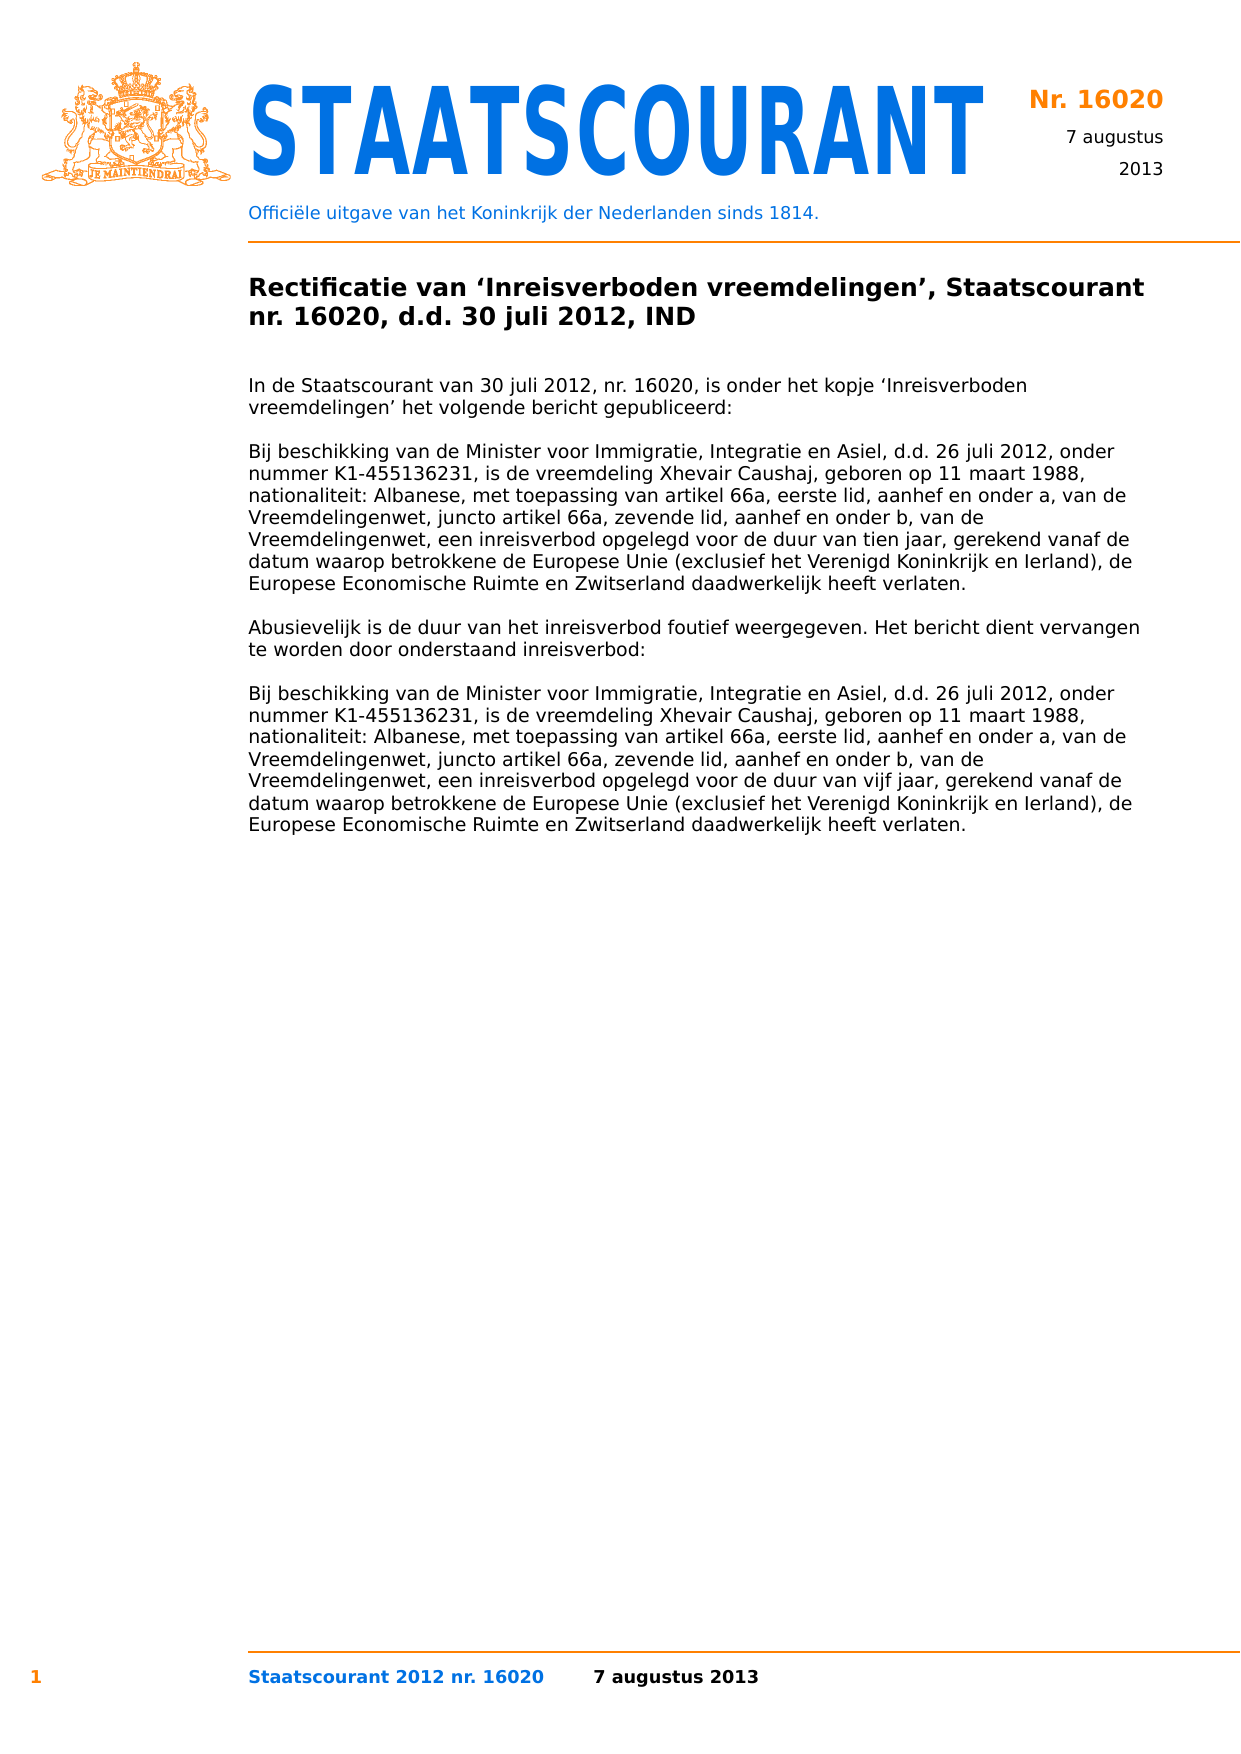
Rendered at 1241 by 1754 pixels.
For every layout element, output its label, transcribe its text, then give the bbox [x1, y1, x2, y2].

subtitle Rectificatie van ‘Inreisverboden vreemdelingen’, Staatscourant nr. 16020, d.d. 30 juli 2012, IND [248, 273, 1163, 331]
table_cell Officiële uitgave van het Koninkrijk der Nederlanden sinds 1814. [248, 203, 1240, 241]
text In de Staatscourant van 30 juli 2012, nr. 16020, is onder het kopje ‘Inreisverboden vreemdelingen’ het volgende bericht gepubliceerd: [248, 375, 1163, 419]
text Abusievelijk is de duur van het inreisverbod foutief weergegeven. Het bericht dient vervangen te worden door onderstaand inreisverbod: [248, 617, 1163, 661]
table_header Nr. 16020 [998, 62, 1240, 121]
table_header STAATSCOURANT [248, 62, 998, 203]
table_cell 2013 [998, 153, 1240, 203]
text Bij beschikking van de Minister voor Immigratie, Integratie en Asiel, d.d. 26 juli 2012, onder nummer K1-455136231, is de vreemdeling Xhevair Caushaj, geboren op 11 maart 1988, nationaliteit: Albanese, met toepassing van artikel 66a, eerste lid, aanhef en onder a, van de Vreemdelingenwet, juncto artikel 66a, zevende lid, aanhef en onder b, van de Vreemdelingenwet, een inreisverbod opgelegd voor de duur van tien jaar, gerekend vanaf de datum waarop betrokkene de Europese Unie (exclusief het Verenigd Koninkrijk en Ierland), de Europese Economische Ruimte en Zwitserland daadwerkelijk heeft verlaten. [248, 441, 1163, 595]
text Bij beschikking van de Minister voor Immigratie, Integratie en Asiel, d.d. 26 juli 2012, onder nummer K1-455136231, is de vreemdeling Xhevair Caushaj, geboren op 11 maart 1988, nationaliteit: Albanese, met toepassing van artikel 66a, eerste lid, aanhef en onder a, van de Vreemdelingenwet, juncto artikel 66a, zevende lid, aanhef en onder b, van de Vreemdelingenwet, een inreisverbod opgelegd voor de duur van vijf jaar, gerekend vanaf de datum waarop betrokkene de Europese Unie (exclusief het Verenigd Koninkrijk en Ierland), de Europese Economische Ruimte en Zwitserland daadwerkelijk heeft verlaten. [248, 682, 1163, 836]
table_cell 7 augustus [998, 121, 1240, 153]
table_header [25, 62, 248, 241]
picture [41, 62, 231, 186]
